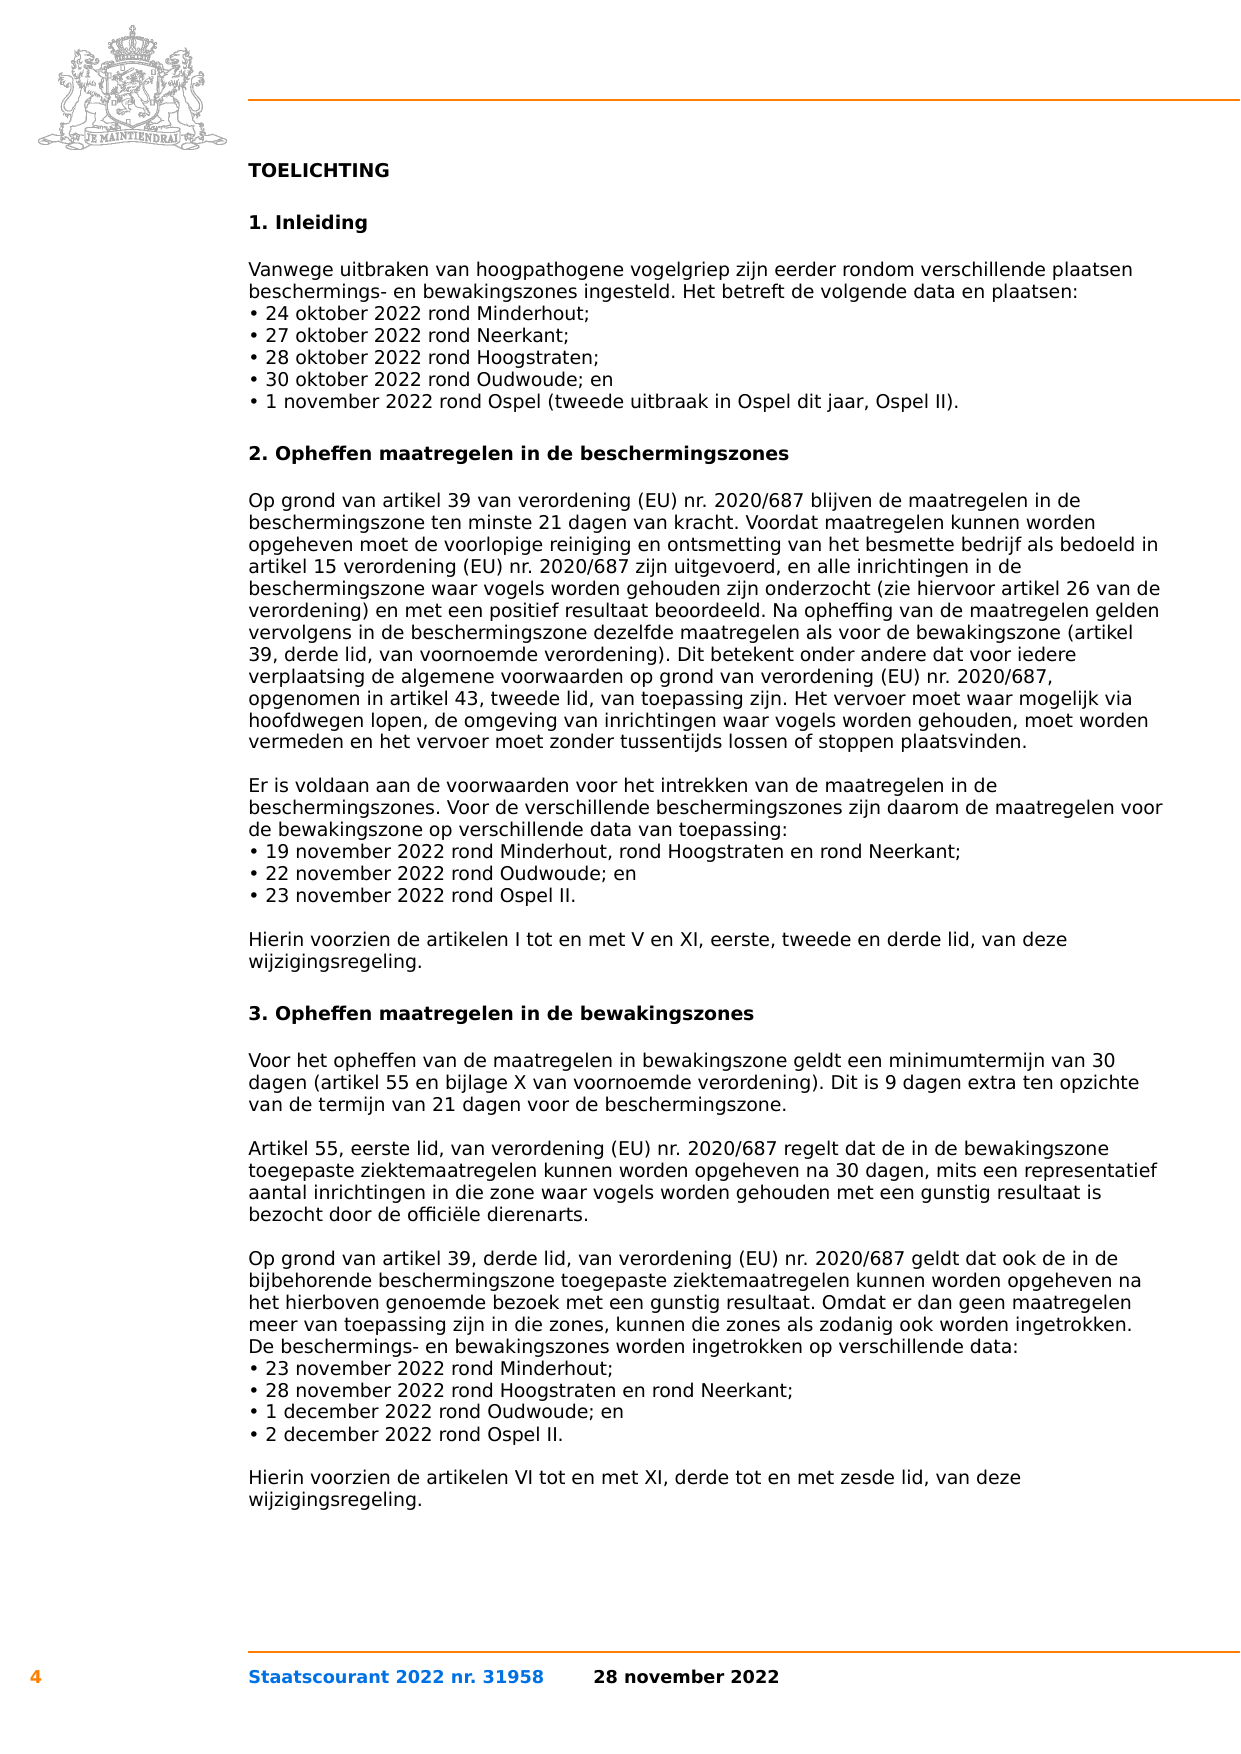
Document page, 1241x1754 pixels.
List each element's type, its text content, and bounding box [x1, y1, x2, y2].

text Artikel 55, eerste lid, van verordening (EU) nr. 2020/687 regelt dat de in de bewakingszone toegepaste ziektemaatregelen kunnen worden opgeheven na 30 dagen, mits een representatief aantal inrichtingen in die zone waar vogels worden gehouden met een gunstig resultaat is bezocht door de officiële dierenarts. [248, 1138, 1163, 1226]
text • 30 oktober 2022 rond Oudwoude; en [248, 369, 1163, 391]
text • 22 november 2022 rond Oudwoude; en [248, 863, 1163, 885]
text • 28 oktober 2022 rond Hoogstraten; [248, 347, 1163, 369]
text • 23 november 2022 rond Minderhout; [248, 1357, 1163, 1379]
picture [38, 25, 227, 150]
text Er is voldaan aan de voorwaarden voor het intrekken van de maatregelen in de beschermingszones. Voor de verschillende beschermingszones zijn daarom de maatregelen voor de bewakingszone op verschillende data van toepassing: [248, 775, 1163, 841]
text • 27 oktober 2022 rond Neerkant; [248, 325, 1163, 347]
subtitle 1. Inleiding [248, 212, 1163, 234]
subtitle TOELICHTING [248, 160, 1163, 182]
text • 28 november 2022 rond Hoogstraten en rond Neerkant; [248, 1379, 1163, 1401]
text Hierin voorzien de artikelen I tot en met V en XI, eerste, tweede en derde lid, van deze wijzigingsregeling. [248, 929, 1163, 973]
text Op grond van artikel 39 van verordening (EU) nr. 2020/687 blijven de maatregelen in de beschermingszone ten minste 21 dagen van kracht. Voordat maatregelen kunnen worden opgeheven moet de voorlopige reiniging en ontsmetting van het besmette bedrijf als bedoeld in artikel 15 verordening (EU) nr. 2020/687 zijn uitgevoerd, en alle inrichtingen in de beschermingszone waar vogels worden gehouden zijn onderzocht (zie hiervoor artikel 26 van de verordening) en met een positief resultaat beoordeeld. Na opheffing van de maatregelen gelden vervolgens in de beschermingszone dezelfde maatregelen als voor de bewakingszone (artikel 39, derde lid, van voornoemde verordening). Dit betekent onder andere dat voor iedere verplaatsing de algemene voorwaarden op grond van verordening (EU) nr. 2020/687, opgenomen in artikel 43, tweede lid, van toepassing zijn. Het vervoer moet waar mogelijk via hoofdwegen lopen, de omgeving van inrichtingen waar vogels worden gehouden, moet worden vermeden en het vervoer moet zonder tussentijds lossen of stoppen plaatsvinden. [248, 490, 1163, 753]
subtitle 2. Opheffen maatregelen in de beschermingszones [248, 443, 1163, 465]
text • 1 december 2022 rond Oudwoude; en [248, 1401, 1163, 1423]
text • 2 december 2022 rond Ospel II. [248, 1423, 1163, 1445]
text Vanwege uitbraken van hoogpathogene vogelgriep zijn eerder rondom verschillende plaatsen beschermings- en bewakingszones ingesteld. Het betreft de volgende data en plaatsen: [248, 259, 1163, 303]
text • 1 november 2022 rond Ospel (tweede uitbraak in Ospel dit jaar, Ospel II). [248, 391, 1163, 413]
subtitle 3. Opheffen maatregelen in de bewakingszones [248, 1003, 1163, 1025]
text • 23 november 2022 rond Ospel II. [248, 885, 1163, 907]
text Voor het opheffen van de maatregelen in bewakingszone geldt een minimumtermijn van 30 dagen (artikel 55 en bijlage X van voornoemde verordening). Dit is 9 dagen extra ten opzichte van de termijn van 21 dagen voor de beschermingszone. [248, 1050, 1163, 1116]
text Op grond van artikel 39, derde lid, van verordening (EU) nr. 2020/687 geldt dat ook de in de bijbehorende beschermingszone toegepaste ziektemaatregelen kunnen worden opgeheven na het hierboven genoemde bezoek met een gunstig resultaat. Omdat er dan geen maatregelen meer van toepassing zijn in die zones, kunnen die zones als zodanig ook worden ingetrokken. De beschermings- en bewakingszones worden ingetrokken op verschillende data: [248, 1248, 1163, 1357]
text Hierin voorzien de artikelen VI tot en met XI, derde tot en met zesde lid, van deze wijzigingsregeling. [248, 1467, 1163, 1511]
text • 19 november 2022 rond Minderhout, rond Hoogstraten en rond Neerkant; [248, 841, 1163, 863]
text • 24 oktober 2022 rond Minderhout; [248, 303, 1163, 325]
